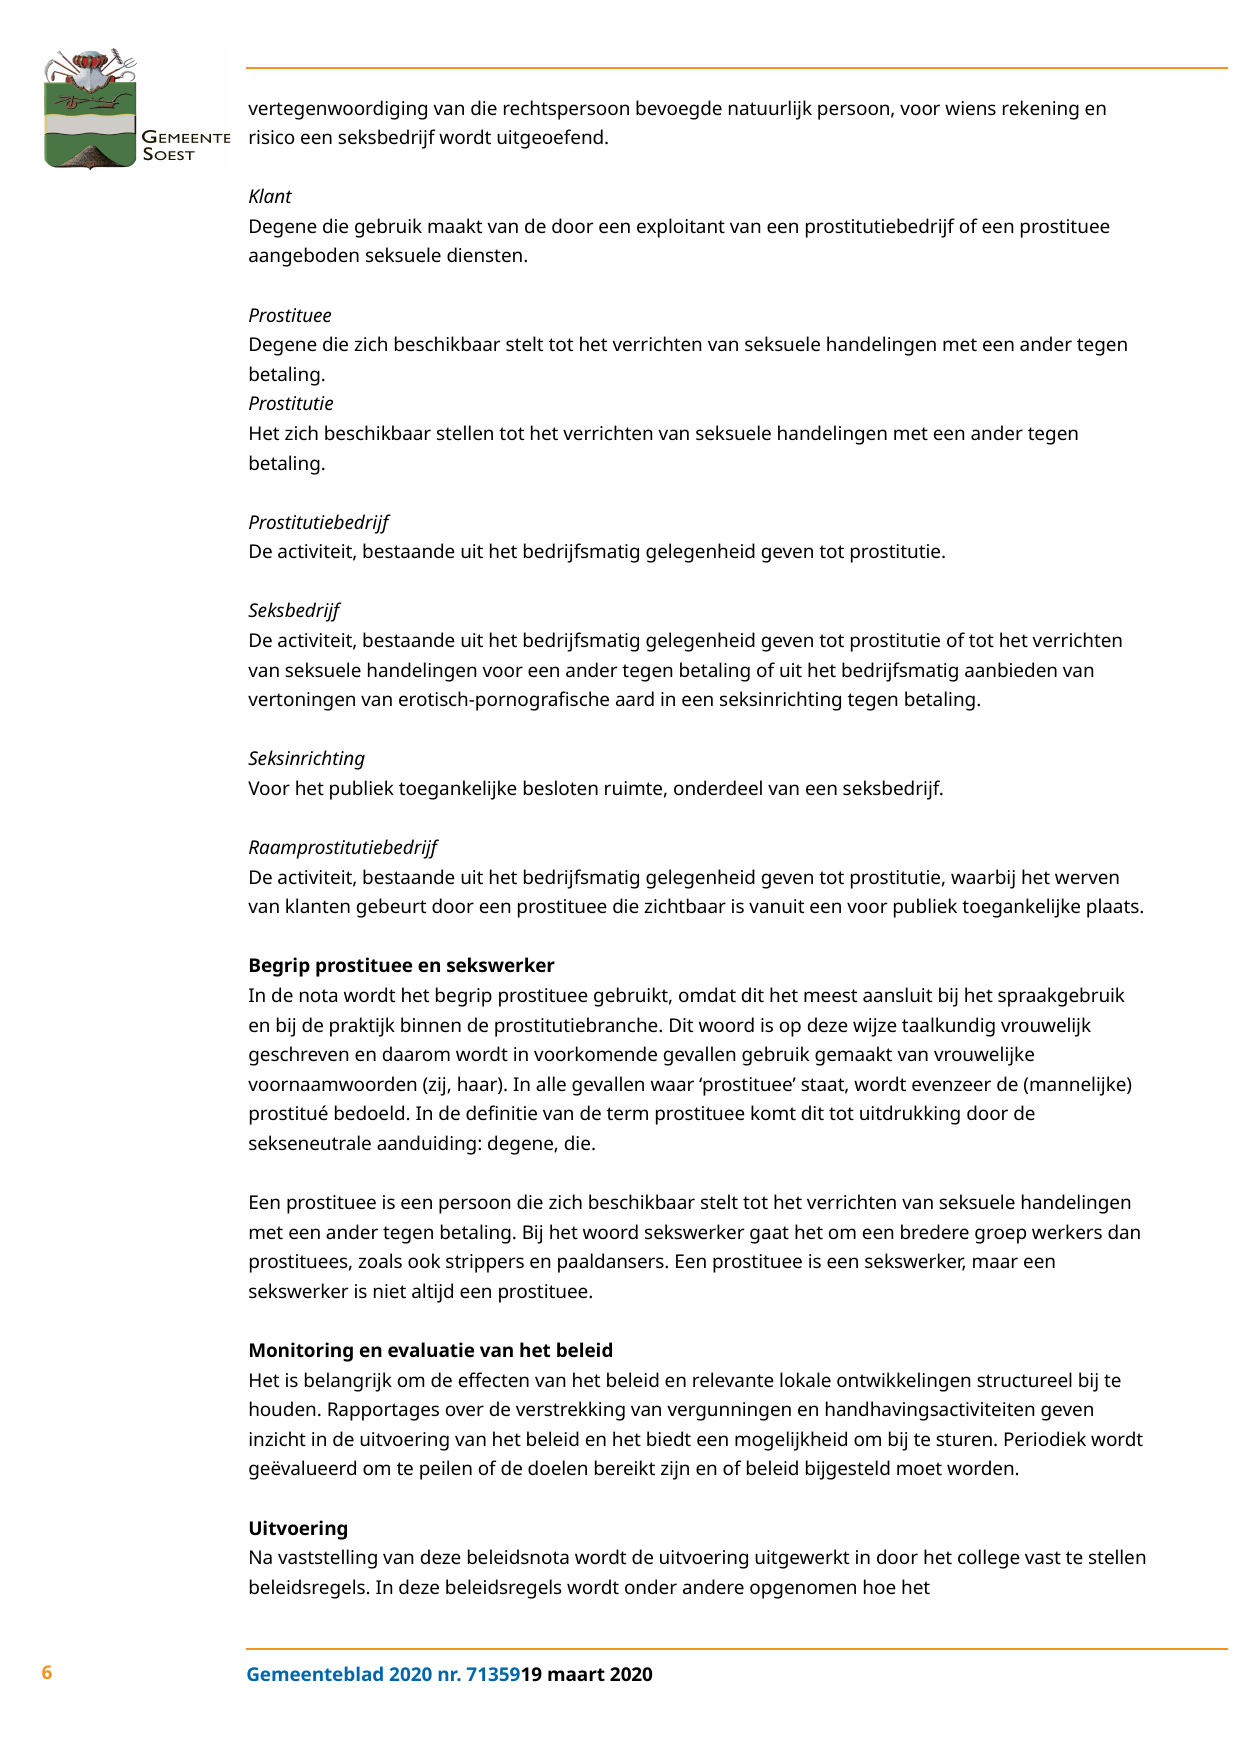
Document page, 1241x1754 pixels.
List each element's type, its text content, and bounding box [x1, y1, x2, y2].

text Prostitutie [248, 391, 1152, 416]
text Uitvoering [248, 1515, 1152, 1541]
text Raamprostitutiebedrijf [248, 834, 1152, 860]
text Degene die zich beschikbaar stelt tot het verrichten van seksuele handelingen met een ander tegen betaling. [248, 331, 1152, 387]
text De activiteit, bestaande uit het bedrijfsmatig gelegenheid geven tot prostitutie, waarbij het werven van klanten gebeurt door een prostituee die zichtbaar is vanuit een voor publiek toegankelijke plaats. [248, 864, 1152, 919]
text Begrip prostituee en sekswerker [248, 953, 1152, 978]
text De activiteit, bestaande uit het bedrijfsmatig gelegenheid geven tot prostitutie. [248, 538, 1152, 564]
text Prostituee [248, 302, 1152, 328]
text vertegenwoordiging van die rechtspersoon bevoegde natuurlijk persoon, voor wiens rekening en risico een seksbedrijf wordt uitgeoefend. [248, 95, 1152, 150]
text Een prostituee is een persoon die zich beschikbaar stelt tot het verrichten van seksuele handelingen met een ander tegen betaling. Bij het woord sekswerker gaat het om een bredere groep werkers dan prostituees, zoals ook strippers en paaldansers. Een prostituee is een sekswerker, maar een sekswerker is niet altijd een prostituee. [248, 1189, 1152, 1304]
text Het zich beschikbaar stellen tot het verrichten van seksuele handelingen met een ander tegen betaling. [248, 420, 1152, 476]
text Seksinrichting [248, 746, 1152, 771]
text Degene die gebruik maakt van de door een exploitant van een prostitutiebedrijf of een prostituee aangeboden seksuele diensten. [248, 213, 1152, 268]
text Seksbedrijf [248, 598, 1152, 623]
text Het is belangrijk om de effecten van het beleid en relevante lokale ontwikkelingen structureel bij te houden. Rapportages over de verstrekking van vergunningen en handhavingsactiviteiten geven inzicht in de uitvoering van het beleid en het biedt een mogelijkheid om bij te sturen. Periodiek wordt geëvalueerd om te peilen of de doelen bereikt zijn en of beleid bijgesteld moet worden. [248, 1367, 1152, 1481]
text De activiteit, bestaande uit het bedrijfsmatig gelegenheid geven tot prostitutie of tot het verrichten van seksuele handelingen voor een ander tegen betaling of uit het bedrijfsmatig aanbieden van vertoningen van erotisch-pornografische aard in een seksinrichting tegen betaling. [248, 627, 1152, 712]
text Voor het publiek toegankelijke besloten ruimte, onderdeel van een seksbedrijf. [248, 775, 1152, 801]
text Klant [248, 183, 1152, 209]
text In de nota wordt het begrip prostituee gebruikt, omdat dit het meest aansluit bij het spraakgebruik en bij de praktijk binnen de prostitutiebranche. Dit woord is op deze wijze taalkundig vrouwelijk geschreven en daarom wordt in voorkomende gevallen gebruik gemaakt van vrouwelijke voornaamwoorden (zij, haar). In alle gevallen waar ‘prostituee’ staat, wordt evenzeer de (mannelijke) prostitué bedoeld. In de definitie van de term prostituee komt dit tot uitdrukking door de sekseneutrale aanduiding: degene, die. [248, 982, 1152, 1156]
text Monitoring en evaluatie van het beleid [248, 1337, 1152, 1363]
picture [41, 47, 231, 172]
text Prostitutiebedrijf [248, 509, 1152, 535]
text Na vaststelling van deze beleidsnota wordt de uitvoering uitgewerkt in door het college vast te stellen beleidsregels. In deze beleidsregels wordt onder andere opgenomen hoe het [248, 1544, 1152, 1600]
